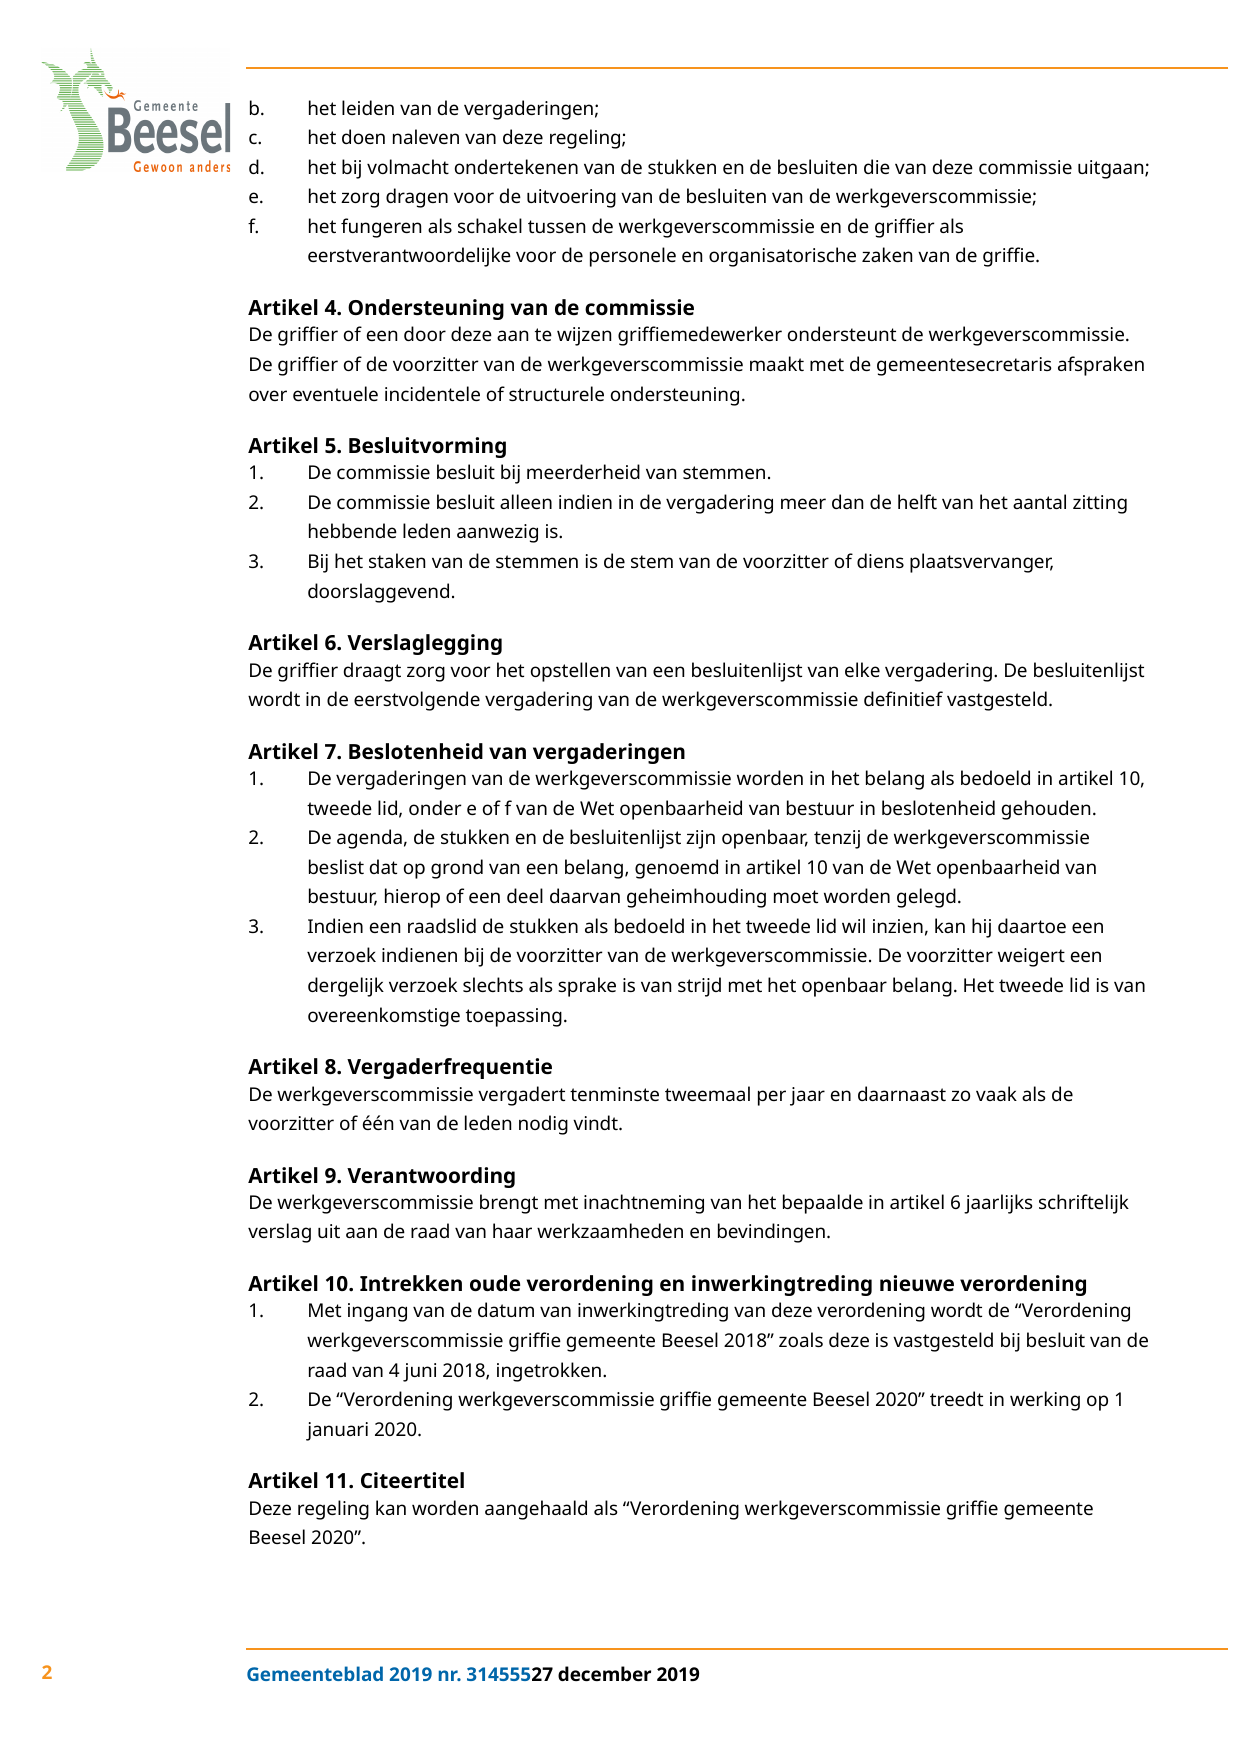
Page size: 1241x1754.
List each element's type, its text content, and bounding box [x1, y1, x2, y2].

list het leiden van de vergaderingen; [248, 95, 1152, 121]
list het doen naleven van deze regeling; [248, 124, 1152, 150]
text De werkgeverscommissie brengt met inachtneming van het bepaalde in artikel 6 jaarlijks schriftelijk verslag uit aan de raad van haar werkzaamheden en bevindingen. [248, 1189, 1152, 1244]
list Met ingang van de datum van inwerkingtreding van deze verordening wordt de “Verordening werkgeverscommissie griffie gemeente Beesel 2018” zoals deze is vastgesteld bij besluit van de raad van 4 juni 2018, ingetrokken. [248, 1298, 1152, 1382]
list het fungeren als schakel tussen de werkgeverscommissie en de griffier als eerstverantwoordelijke voor de personele en organisatorische zaken van de griffie. [248, 213, 1152, 268]
text Artikel 5. Besluitvorming [248, 431, 1152, 459]
text Artikel 7. Beslotenheid van vergaderingen [248, 737, 1152, 765]
text Artikel 10. Intrekken oude verordening en inwerkingtreding nieuwe verordening [248, 1269, 1152, 1298]
list De agenda, de stukken en de besluitenlijst zijn openbaar, tenzij de werkgeverscommissie beslist dat op grond van een belang, genoemd in artikel 10 van de Wet openbaarheid van bestuur, hierop of een deel daarvan geheimhouding moet worden gelegd. [248, 824, 1152, 909]
text Artikel 11. Citeertitel [248, 1466, 1152, 1495]
list De commissie besluit alleen indien in de vergadering meer dan de helft van het aantal zitting hebbende leden aanwezig is. [248, 489, 1152, 544]
list De “Verordening werkgeverscommissie griffie gemeente Beesel 2020” treedt in werking op 1 januari 2020. [248, 1386, 1152, 1442]
list De commissie besluit bij meerderheid van stemmen. [248, 459, 1152, 485]
list Indien een raadslid de stukken als bedoeld in het tweede lid wil inzien, kan hij daartoe een verzoek indienen bij de voorzitter van de werkgeverscommissie. De voorzitter weigert een dergelijk verzoek slechts als sprake is van strijd met het openbaar belang. Het tweede lid is van overeenkomstige toepassing. [248, 913, 1152, 1028]
list het bij volmacht ondertekenen van de stukken en de besluiten die van deze commissie uitgaan; [248, 154, 1152, 180]
text De griffier draagt zorg voor het opstellen van een besluitenlijst van elke vergadering. De besluitenlijst wordt in de eerstvolgende vergadering van de werkgeverscommissie definitief vastgesteld. [248, 657, 1152, 712]
list het zorg dragen voor de uitvoering van de besluiten van de werkgeverscommissie; [248, 183, 1152, 209]
text Artikel 8. Vergaderfrequentie [248, 1052, 1152, 1081]
text Deze regeling kan worden aangehaald als “Verordening werkgeverscommissie griffie gemeente Beesel 2020”. [248, 1495, 1152, 1550]
text Artikel 4. Ondersteuning van de commissie [248, 293, 1152, 322]
text Artikel 6. Verslaglegging [248, 628, 1152, 657]
list Bij het staken van de stemmen is de stem van de voorzitter of diens plaatsvervanger, doorslaggevend. [248, 548, 1152, 604]
text Artikel 9. Verantwoording [248, 1161, 1152, 1189]
text De griffier of een door deze aan te wijzen griffiemedewerker ondersteunt de werkgeverscommissie. De griffier of de voorzitter van de werkgeverscommissie maakt met de gemeentesecretaris afspraken over eventuele incidentele of structurele ondersteuning. [248, 322, 1152, 406]
text De werkgeverscommissie vergadert tenminste tweemaal per jaar en daarnaast zo vaak als de voorzitter of één van de leden nodig vindt. [248, 1081, 1152, 1136]
picture [41, 47, 231, 172]
list De vergaderingen van de werkgeverscommissie worden in het belang als bedoeld in artikel 10, tweede lid, onder e of f van de Wet openbaarheid van bestuur in beslotenheid gehouden. [248, 765, 1152, 821]
